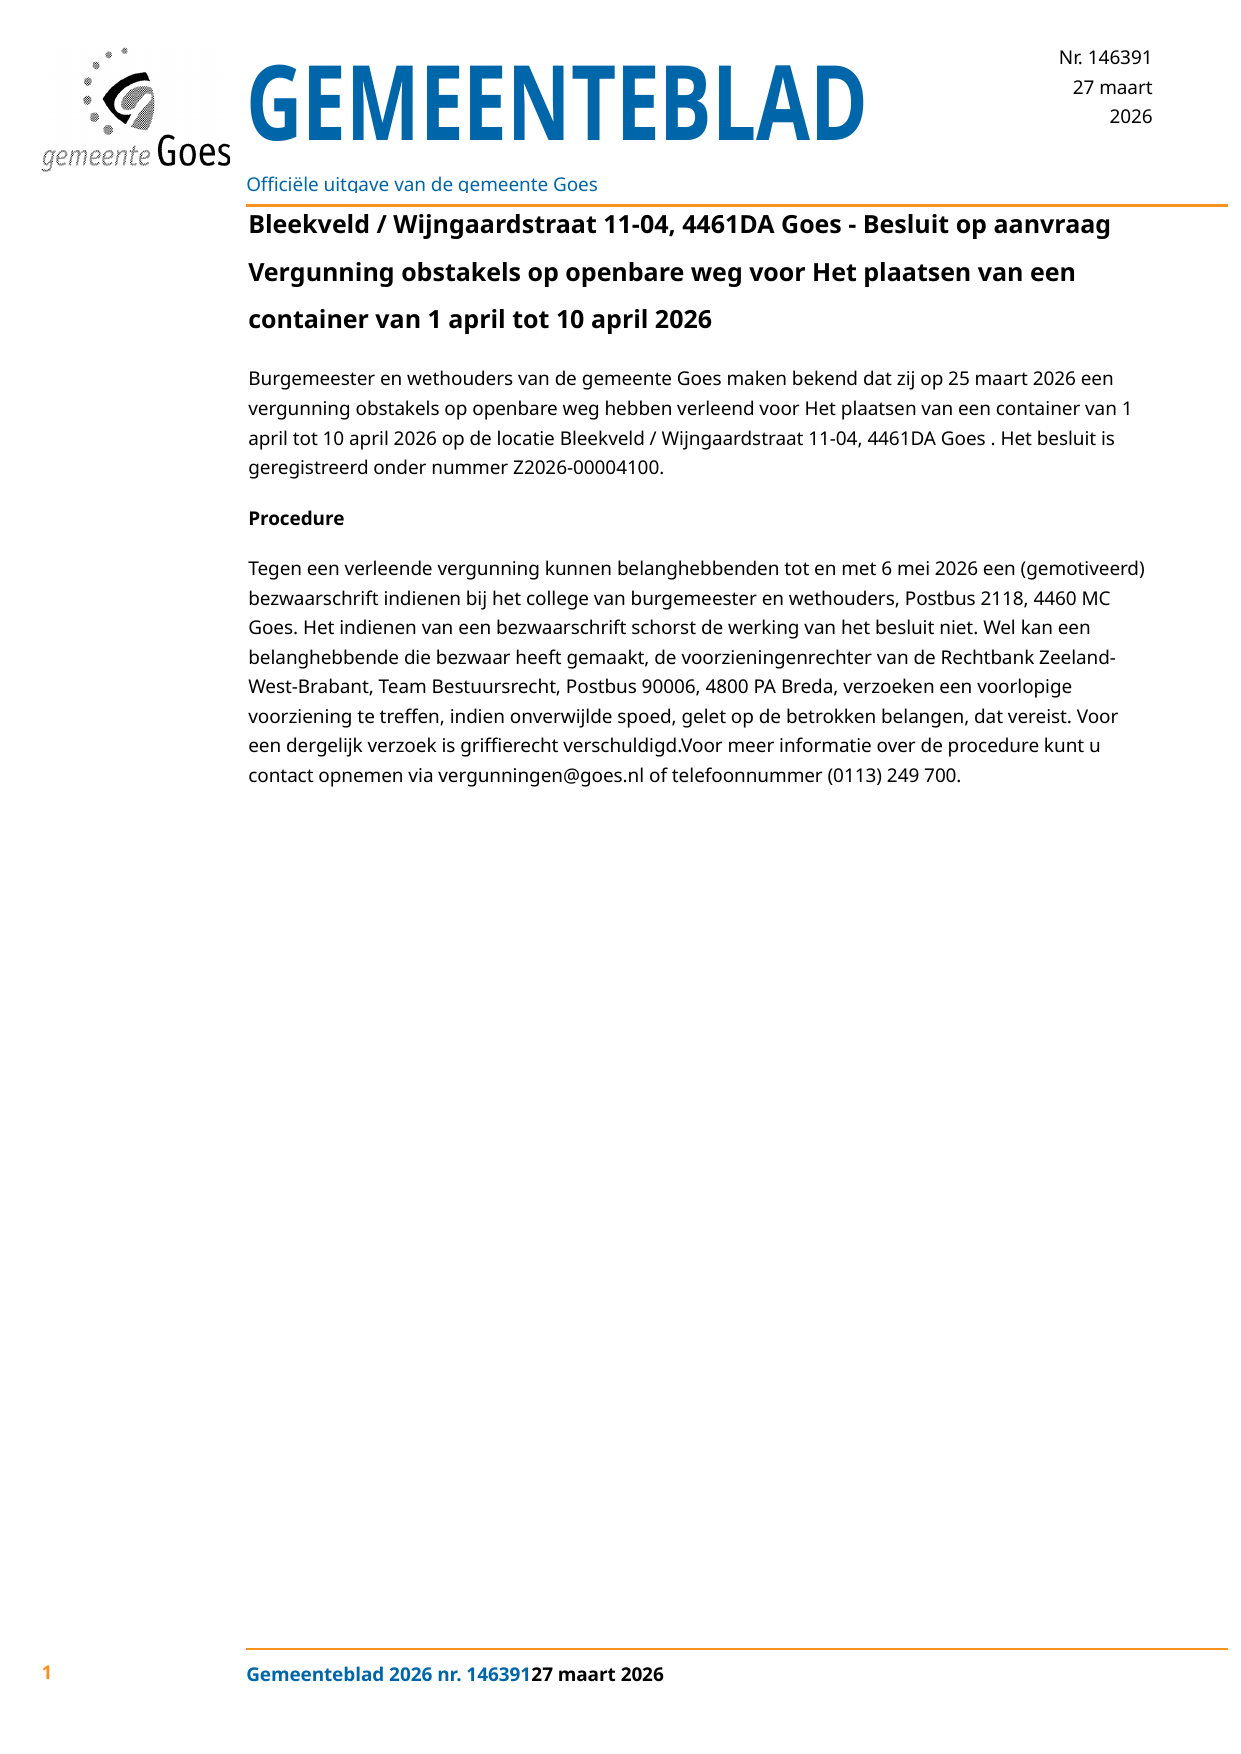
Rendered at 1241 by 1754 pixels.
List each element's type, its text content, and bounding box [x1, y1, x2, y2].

text Tegen een verleende vergunning kunnen belanghebbenden tot en met 6 mei 2026 een (gemotiveerd) bezwaarschrift indienen bij het college van burgemeester en wethouders, Postbus 2118, 4460 MC Goes. Het indienen van een bezwaarschrift schorst de werking van het besluit niet. Wel kan een belanghebbende die bezwaar heeft gemaakt, de voorzieningenrechter van de Rechtbank Zeeland-West-Brabant, Team Bestuursrecht, Postbus 90006, 4800 PA Breda, verzoeken een voorlopige voorziening te treffen, indien onverwijlde spoed, gelet op de betrokken belangen, dat vereist. Voor een dergelijk verzoek is griffierecht verschuldigd.Voor meer informatie over de procedure kunt u contact opnemen via vergunningen@goes.nl of telefoonnummer (0113) 249 700. [248, 555, 1152, 788]
picture [41, 47, 231, 172]
text Burgemeester en wethouders van de gemeente Goes maken bekend dat zij op 25 maart 2026 een vergunning obstakels op openbare weg hebben verleend voor Het plaatsen van een container van 1 april tot 10 april 2026 op de locatie Bleekveld / Wijngaardstraat 11-04, 4461DA Goes . Het besluit is geregistreerd onder nummer Z2026-00004100. [248, 366, 1152, 480]
text Procedure [248, 505, 1152, 530]
text Bleekveld / Wijngaardstraat 11-04, 4461DA Goes - Besluit op aanvraag Vergunning obstakels op openbare weg voor Het plaatsen van een container van 1 april tot 10 april 2026 [248, 207, 1152, 336]
